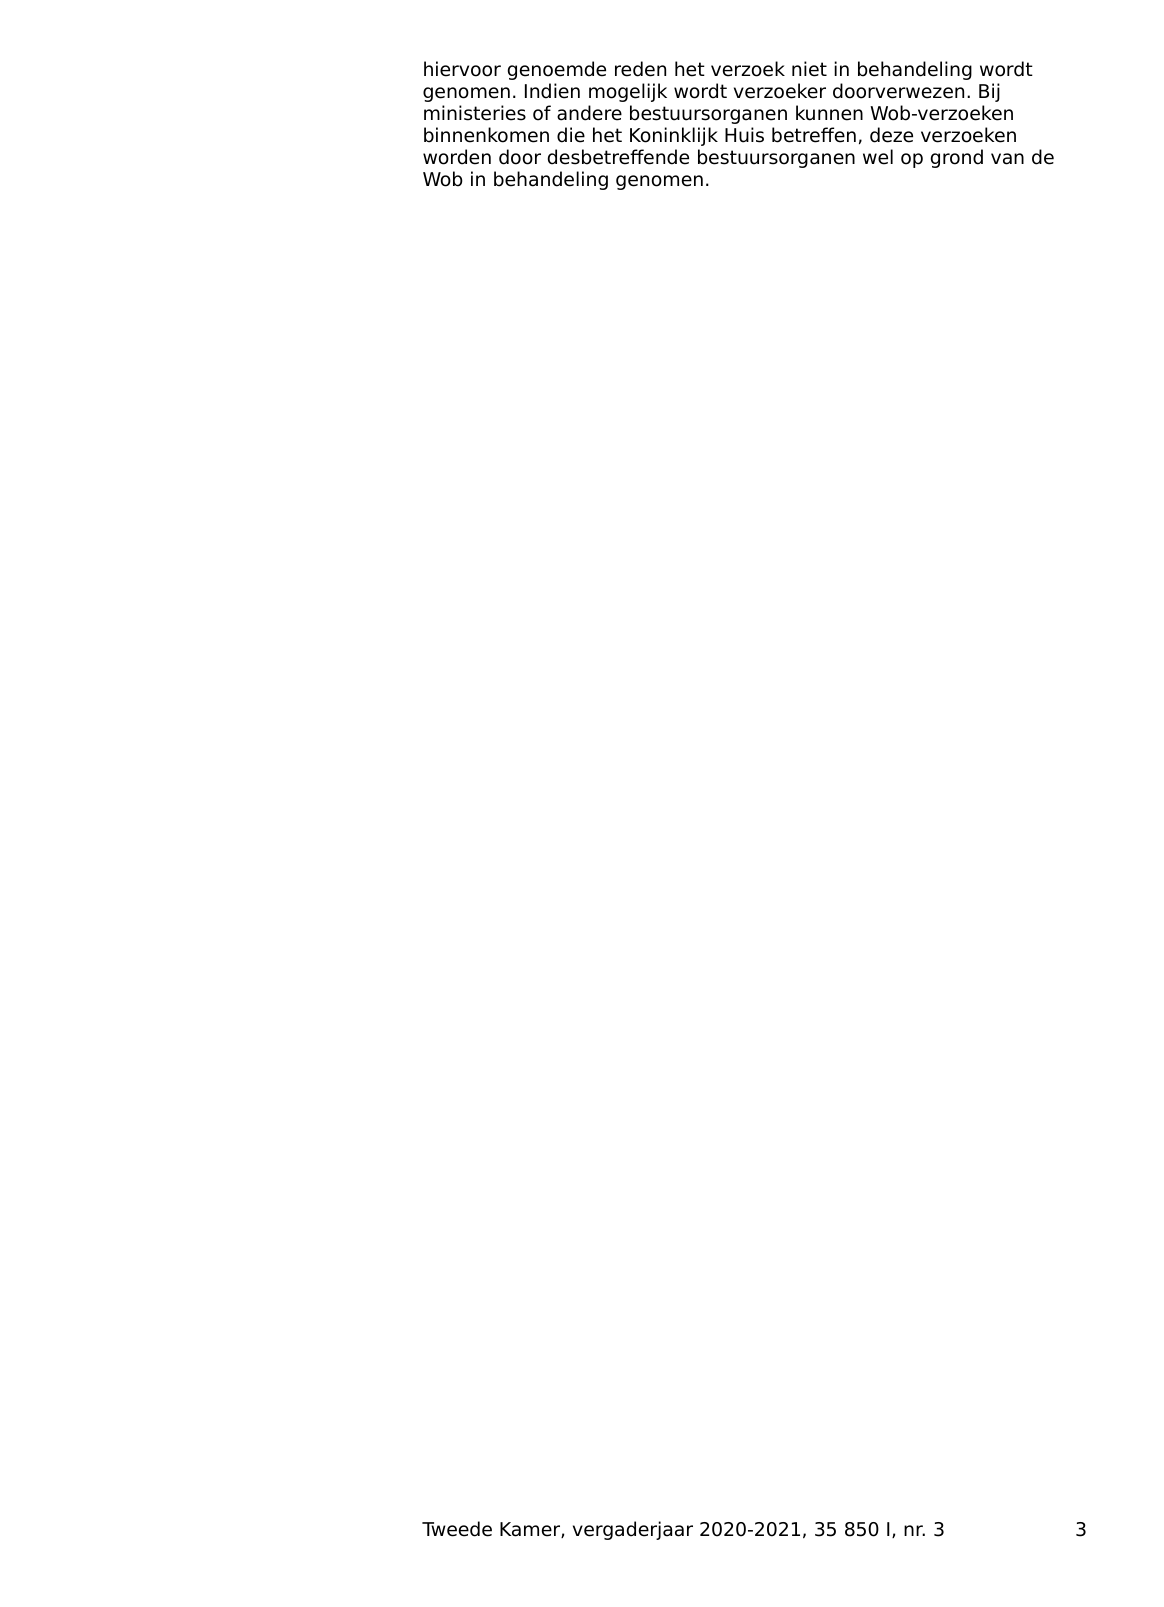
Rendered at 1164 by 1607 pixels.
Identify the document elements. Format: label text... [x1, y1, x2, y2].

text hiervoor genoemde reden het verzoek niet in behandeling wordt genomen. Indien mogelijk wordt verzoeker doorverwezen. Bij ministeries of andere bestuursorganen kunnen Wob-verzoeken binnenkomen die het Koninklijk Huis betreffen, deze verzoeken worden door desbetreffende bestuursorganen wel op grond van de Wob in behandeling genomen. [422, 59, 1087, 191]
